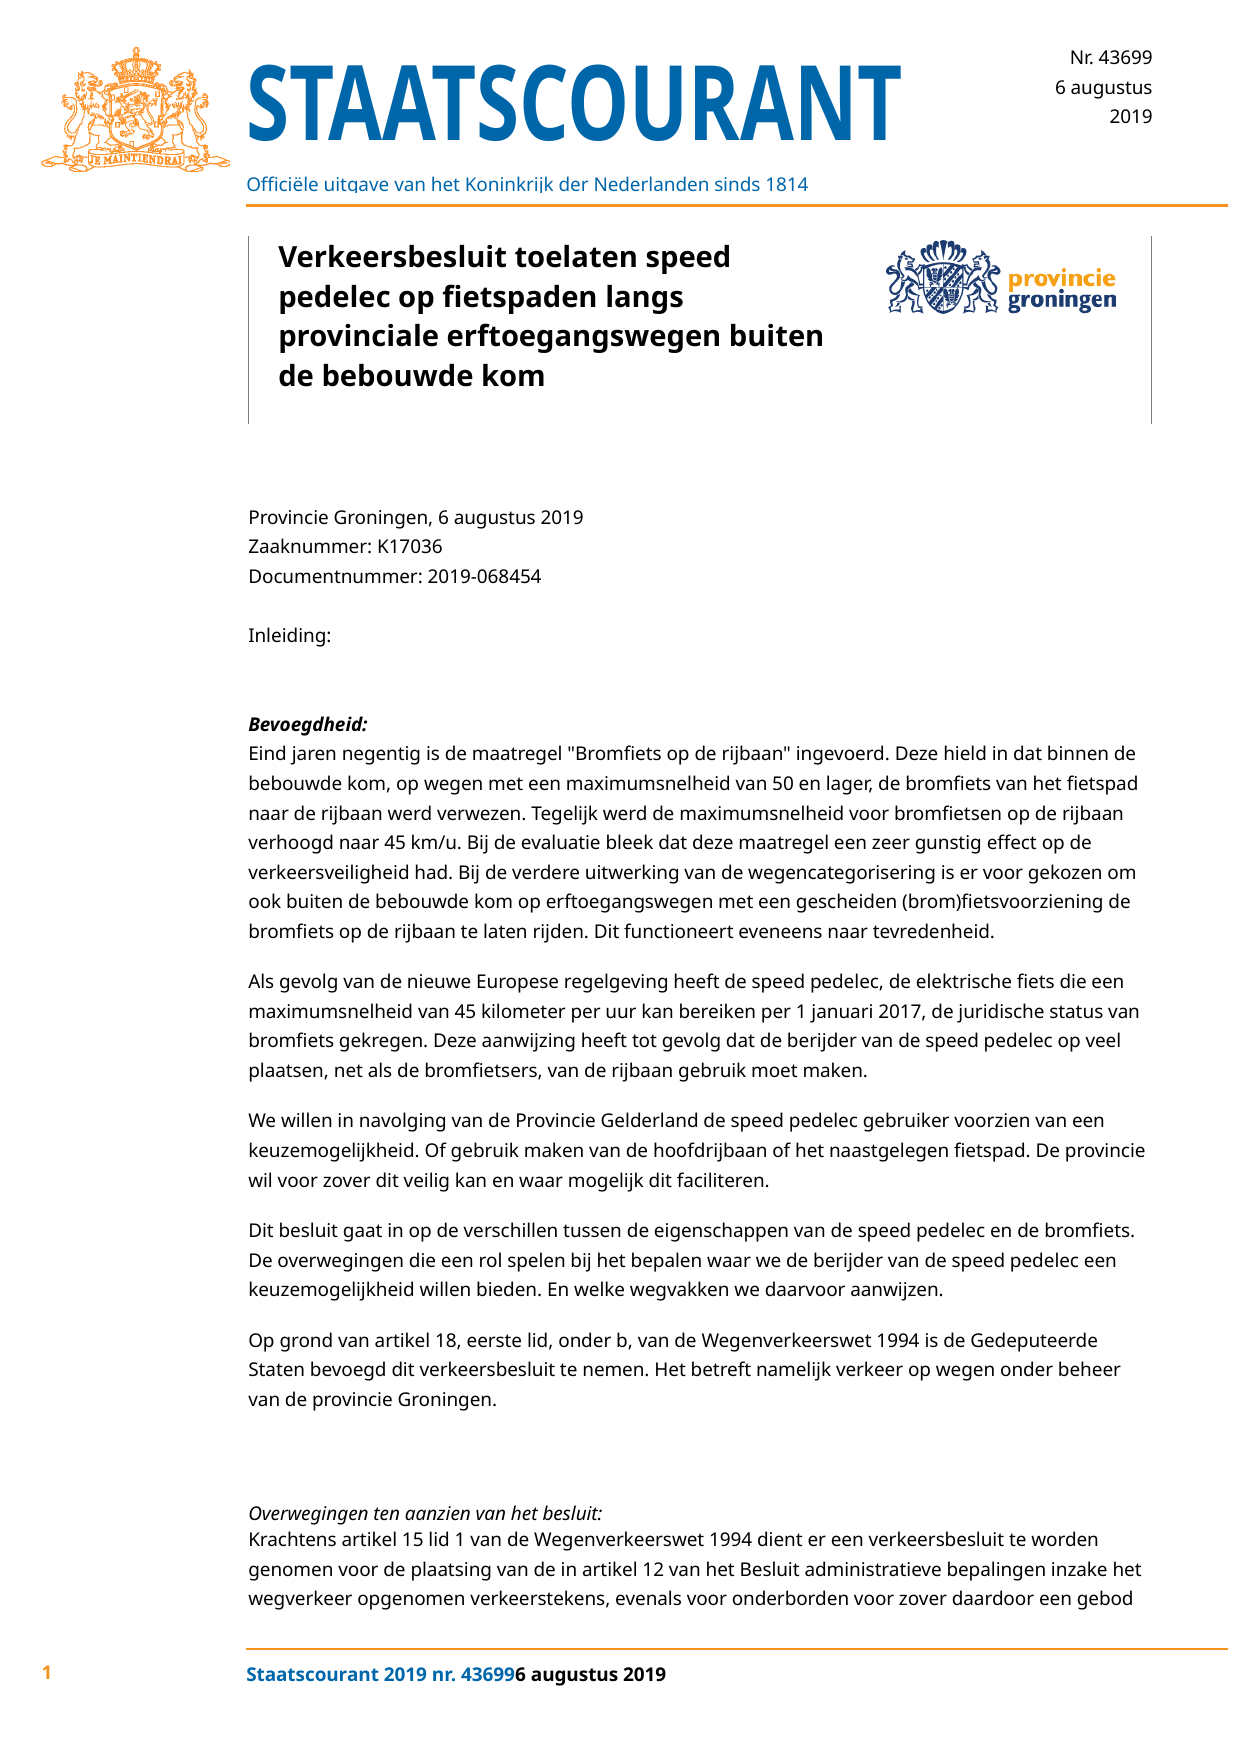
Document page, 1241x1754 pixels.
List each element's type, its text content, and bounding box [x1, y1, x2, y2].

text Krachtens artikel 15 lid 1 van de Wegenverkeerswet 1994 dient er een verkeersbesluit te worden genomen voor de plaatsing van de in artikel 12 van het Besluit administratieve bepalingen inzake het wegverkeer opgenomen verkeerstekens, evenals voor onderborden voor zover daardoor een gebod [248, 1526, 1152, 1611]
text Op grond van artikel 18, eerste lid, onder b, van de Wegenverkeerswet 1994 is de Gedeputeerde Staten bevoegd dit verkeersbesluit te nemen. Het betreft namelijk verkeer op wegen onder beheer van de provincie Groningen. [248, 1327, 1152, 1412]
text Zaaknummer: K17036 [248, 533, 1152, 559]
text Dit besluit gaat in op de verschillen tussen de eigenschappen van de speed pedelec en de bromfiets. De overwegingen die een rol spelen bij het bepalen waar we de berijder van de speed pedelec een keuzemogelijkheid willen bieden. En welke wegvakken we daarvoor aanwijzen. [248, 1217, 1152, 1302]
text Provincie Groningen, 6 augustus 2019 [248, 504, 1152, 530]
table_header Verkeersbesluit toelaten speed pedelec op fietspaden langs provinciale erftoegangswegen buiten de bebouwde kom [249, 236, 850, 424]
text Overwegingen ten aanzien van het besluit: [248, 1500, 1152, 1526]
picture [882, 236, 1119, 316]
text Bevoegdheid: [248, 711, 1152, 737]
text Inleiding: [248, 622, 1152, 648]
text Als gevolg van de nieuwe Europese regelgeving heeft de speed pedelec, de elektrische fiets die een maximumsnelheid van 45 kilometer per uur kan bereiken per 1 januari 2017, de juridische status van bromfiets gekregen. Deze aanwijzing heeft tot gevolg dat de berijder van de speed pedelec op veel plaatsen, net als de bromfietsers, van de rijbaan gebruik moet maken. [248, 968, 1152, 1083]
text Eind jaren negentig is de maatregel "Bromfiets op de rijbaan" ingevoerd. Deze hield in dat binnen de bebouwde kom, op wegen met een maximumsnelheid van 50 en lager, de bromfiets van het fietspad naar de rijbaan werd verwezen. Tegelijk werd de maximumsnelheid voor bromfietsen op de rijbaan verhoogd naar 45 km/u. Bij de evaluatie bleek dat deze maatregel een zeer gunstig effect op de verkeersveiligheid had. Bij de verdere uitwerking van de wegencategorisering is er voor gekozen om ook buiten de bebouwde kom op erftoegangswegen met een gescheiden (brom)fietsvoorziening de bromfiets op de rijbaan te laten rijden. Dit functioneert eveneens naar tevredenheid. [248, 741, 1152, 944]
table_header [850, 236, 1151, 424]
text Documentnummer: 2019-068454 [248, 563, 1152, 589]
text We willen in navolging van de Provincie Gelderland de speed pedelec gebruiker voorzien van een keuzemogelijkheid. Of gebruik maken van de hoofdrijbaan of het naastgelegen fietspad. De provincie wil voor zover dit veilig kan en waar mogelijk dit faciliteren. [248, 1108, 1152, 1193]
picture [41, 47, 231, 172]
